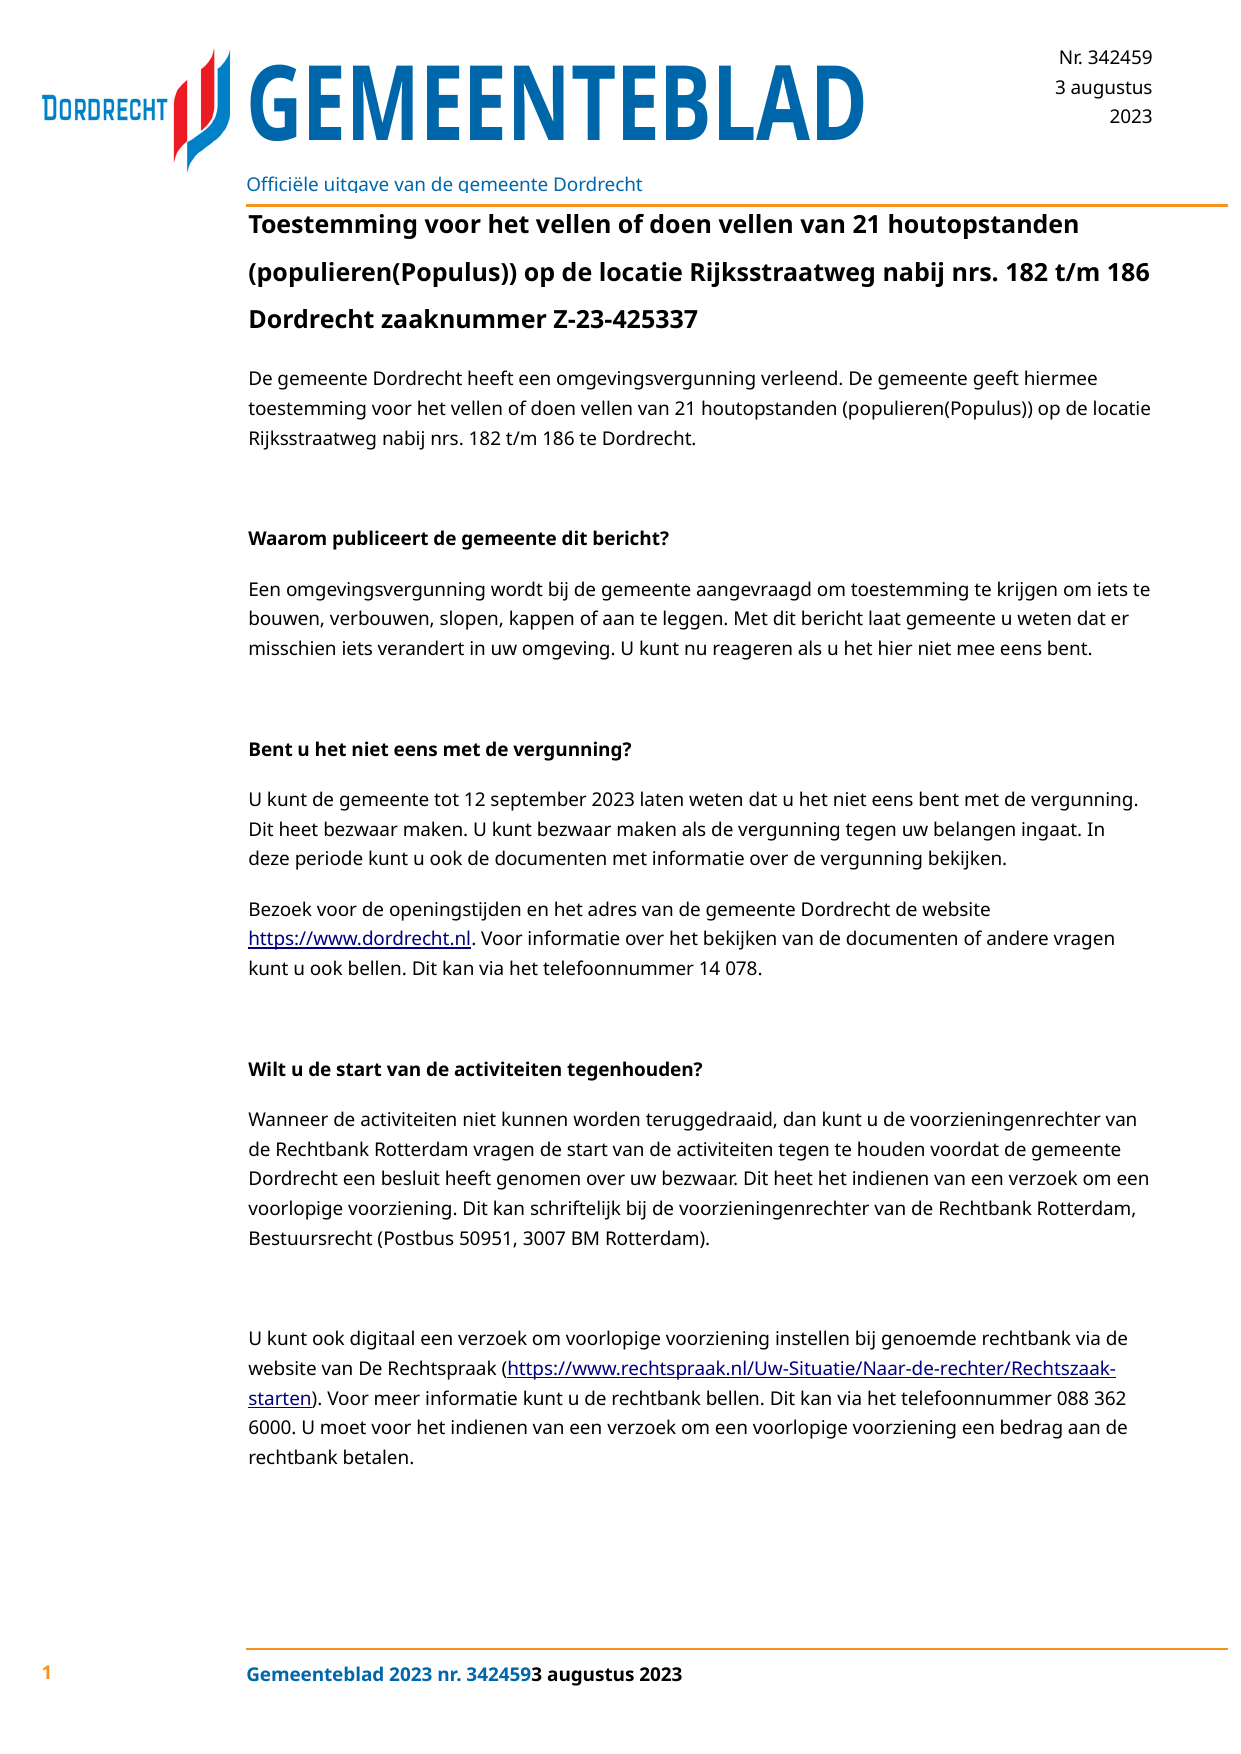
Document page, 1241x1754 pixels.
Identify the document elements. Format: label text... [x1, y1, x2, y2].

text Een omgevingsvergunning wordt bij de gemeente aangevraagd om toestemming te krijgen om iets te bouwen, verbouwen, slopen, kappen of aan te leggen. Met dit bericht laat gemeente u weten dat er misschien iets verandert in uw omgeving. U kunt nu reageren als u het hier niet mee eens bent. [248, 576, 1152, 661]
text Bezoek voor de openingstijden en het adres van de gemeente Dordrecht de website https://www.dordrecht.nl. Voor informatie over het bekijken van de documenten of andere vragen kunt u ook bellen. Dit kan via het telefoonnummer 14 078. [248, 896, 1152, 981]
picture [41, 47, 231, 172]
text Bent u het niet eens met de vergunning? [248, 736, 1152, 762]
text U kunt ook digitaal een verzoek om voorlopige voorziening instellen bij genoemde rechtbank via de website van De Rechtspraak (https://www.rechtspraak.nl/Uw-Situatie/Naar-de-rechter/Rechtszaak-starten). Voor meer informatie kunt u de rechtbank bellen. Dit kan via het telefoonnummer 088 362 6000. U moet voor het indienen van een verzoek om een voorlopige voorziening een bedrag aan de rechtbank betalen. [248, 1326, 1152, 1469]
text De gemeente Dordrecht heeft een omgevingsvergunning verleend. De gemeente geeft hiermee toestemming voor het vellen of doen vellen van 21 houtopstanden (populieren(Populus)) op de locatie Rijksstraatweg nabij nrs. 182 t/m 186 te Dordrecht. [248, 366, 1152, 450]
text U kunt de gemeente tot 12 september 2023 laten weten dat u het niet eens bent met de vergunning. Dit heet bezwaar maken. U kunt bezwaar maken als de vergunning tegen uw belangen ingaat. In deze periode kunt u ook de documenten met informatie over de vergunning bekijken. [248, 786, 1152, 871]
text Toestemming voor het vellen of doen vellen van 21 houtopstanden (populieren(Populus)) op de locatie Rijksstraatweg nabij nrs. 182 t/m 186 Dordrecht zaaknummer Z-23-425337 [248, 207, 1152, 336]
text Wilt u de start van de activiteiten tegenhouden? [248, 1056, 1152, 1082]
text Waarom publiceert de gemeente dit bericht? [248, 526, 1152, 551]
text Wanneer de activiteiten niet kunnen worden teruggedraaid, dan kunt u de voorzieningenrechter van de Rechtbank Rotterdam vragen de start van de activiteiten tegen te houden voordat de gemeente Dordrecht een besluit heeft genomen over uw bezwaar. Dit heet het indienen van een verzoek om een voorlopige voorziening. Dit kan schriftelijk bij de voorzieningenrechter van de Rechtbank Rotterdam, Bestuursrecht (Postbus 50951, 3007 BM Rotterdam). [248, 1106, 1152, 1250]
